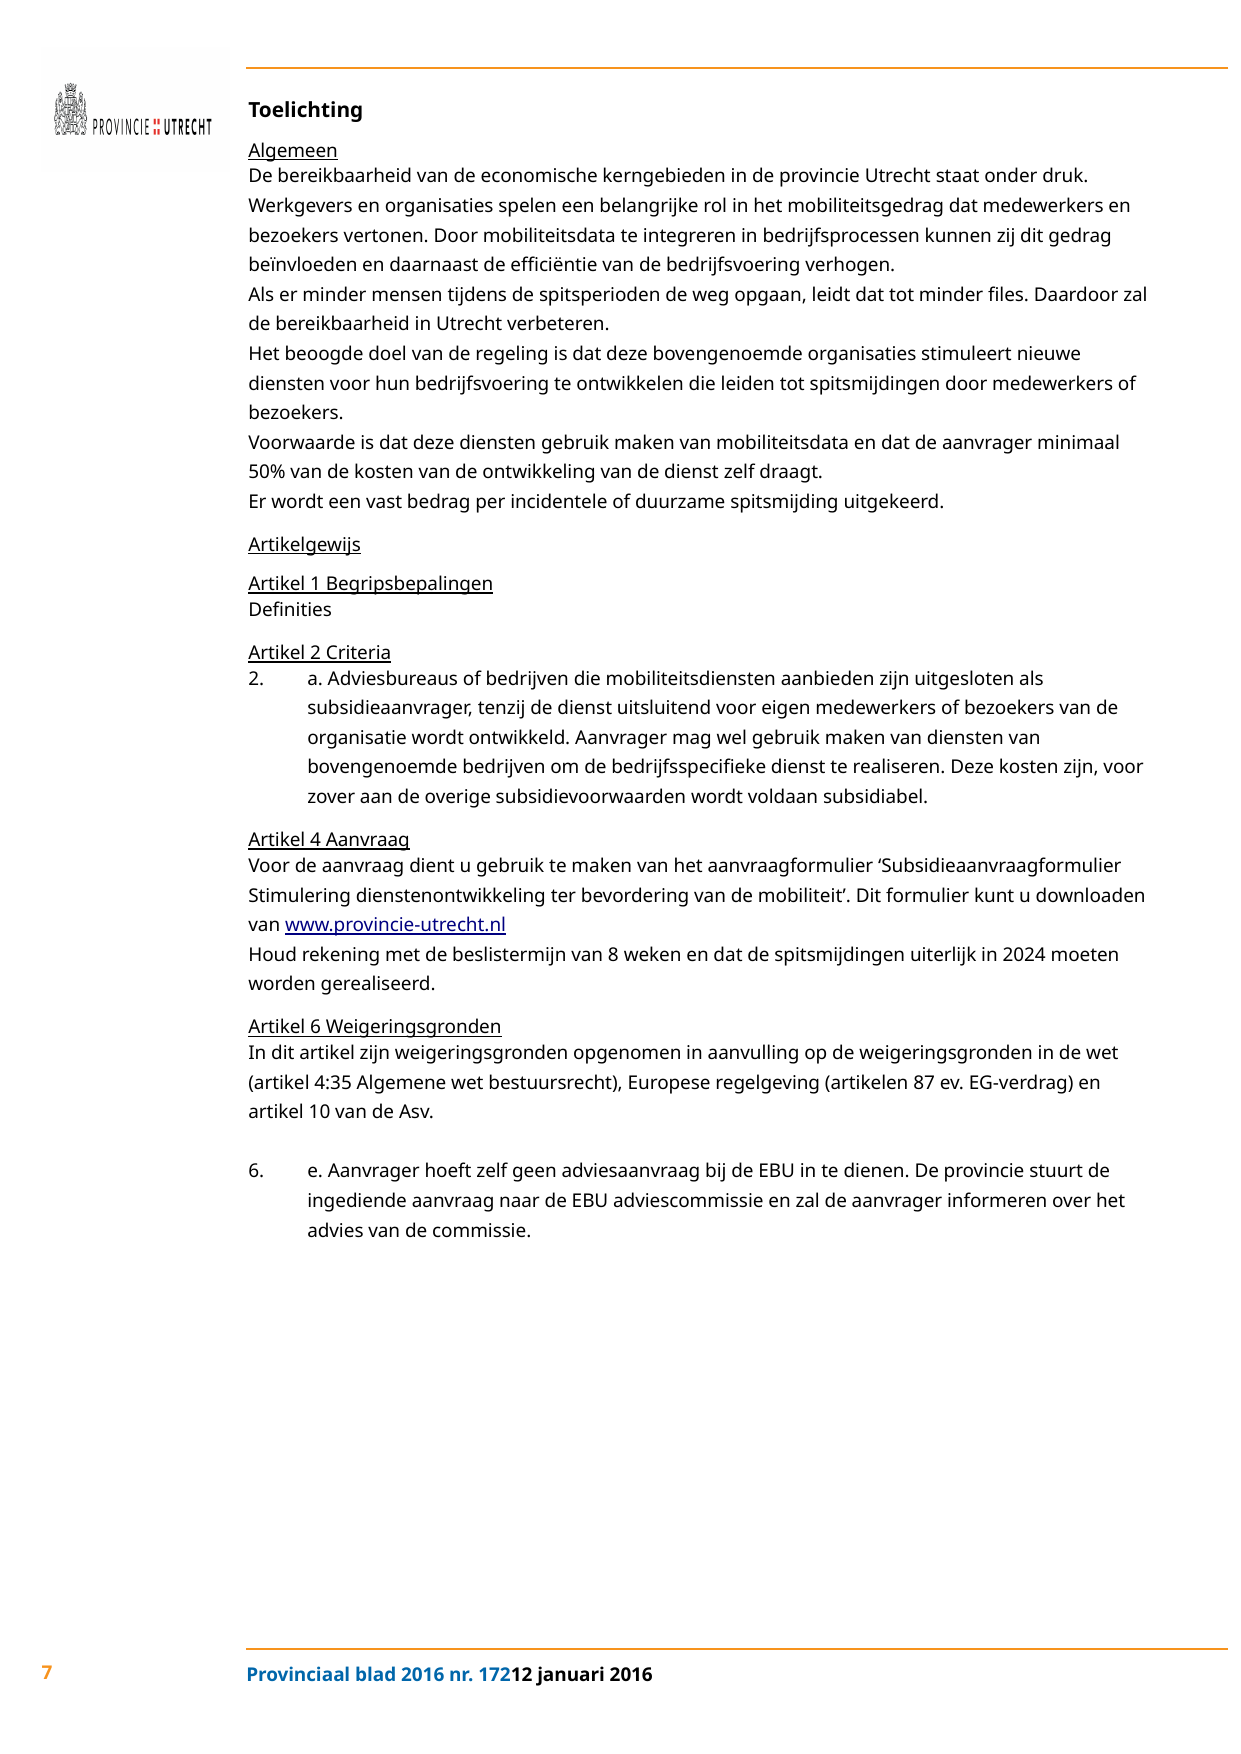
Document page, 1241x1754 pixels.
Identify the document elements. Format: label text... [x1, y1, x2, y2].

list a. Adviesbureaus of bedrijven die mobiliteitsdiensten aanbieden zijn uitgesloten als subsidieaanvrager, tenzij de dienst uitsluitend voor eigen medewerkers of bezoekers van de organisatie wordt ontwikkeld. Aanvrager mag wel gebruik maken van diensten van bovengenoemde bedrijven om de bedrijfsspecifieke dienst te realiseren. Deze kosten zijn, voor zover aan de overige subsidievoorwaarden wordt voldaan subsidiabel. [248, 665, 1152, 809]
text Er wordt een vast bedrag per incidentele of duurzame spitsmijding uitgekeerd. [248, 488, 1152, 514]
text Als er minder mensen tijdens de spitsperioden de weg opgaan, leidt dat tot minder files. Daardoor zal de bereikbaarheid in Utrecht verbeteren. [248, 281, 1152, 336]
text Voorwaarde is dat deze diensten gebruik maken van mobiliteitsdata en dat de aanvrager minimaal 50% van de kosten van de ontwikkeling van de dienst zelf draagt. [248, 429, 1152, 484]
list e. Aanvrager hoeft zelf geen adviesaanvraag bij de EBU in te dienen. De provincie stuurt de ingediende aanvraag naar de EBU adviescommissie en zal de aanvrager informeren over het advies van de commissie. [248, 1158, 1152, 1243]
text Houd rekening met de beslistermijn van 8 weken en dat de spitsmijdingen uiterlijk in 2024 moeten worden gerealiseerd. [248, 941, 1152, 996]
text Definities [248, 596, 1152, 622]
text In dit artikel zijn weigeringsgronden opgenomen in aanvulling op de weigeringsgronden in de wet (artikel 4:35 Algemene wet bestuursrecht), Europese regelgeving (artikelen 87 ev. EG-verdrag) en artikel 10 van de Asv. [248, 1039, 1152, 1124]
text Artikel 2 Criteria [248, 639, 1152, 665]
text Artikelgewijs [248, 531, 1152, 557]
text Het beoogde doel van de regeling is dat deze bovengenoemde organisaties stimuleert nieuwe diensten voor hun bedrijfsvoering te ontwikkelen die leiden tot spitsmijdingen door medewerkers of bezoekers. [248, 340, 1152, 425]
text Toelichting [248, 95, 1152, 123]
text Artikel 6 Weigeringsgronden [248, 1014, 1152, 1039]
picture [41, 47, 231, 172]
text Artikel 1 Begripsbepalingen [248, 570, 1152, 596]
text Artikel 4 Aanvraag [248, 826, 1152, 852]
text De bereikbaarheid van de economische kerngebieden in de provincie Utrecht staat onder druk. Werkgevers en organisaties spelen een belangrijke rol in het mobiliteitsgedrag dat medewerkers en bezoekers vertonen. Door mobiliteitsdata te integreren in bedrijfsprocessen kunnen zij dit gedrag beïnvloeden en daarnaast de efficiëntie van de bedrijfsvoering verhogen. [248, 163, 1152, 277]
text Voor de aanvraag dient u gebruik te maken van het aanvraagformulier ‘Subsidieaanvraagformulier Stimulering dienstenontwikkeling ter bevordering van de mobiliteit’. Dit formulier kunt u downloaden van www.provincie-utrecht.nl [248, 852, 1152, 937]
text Algemeen [248, 137, 1152, 163]
